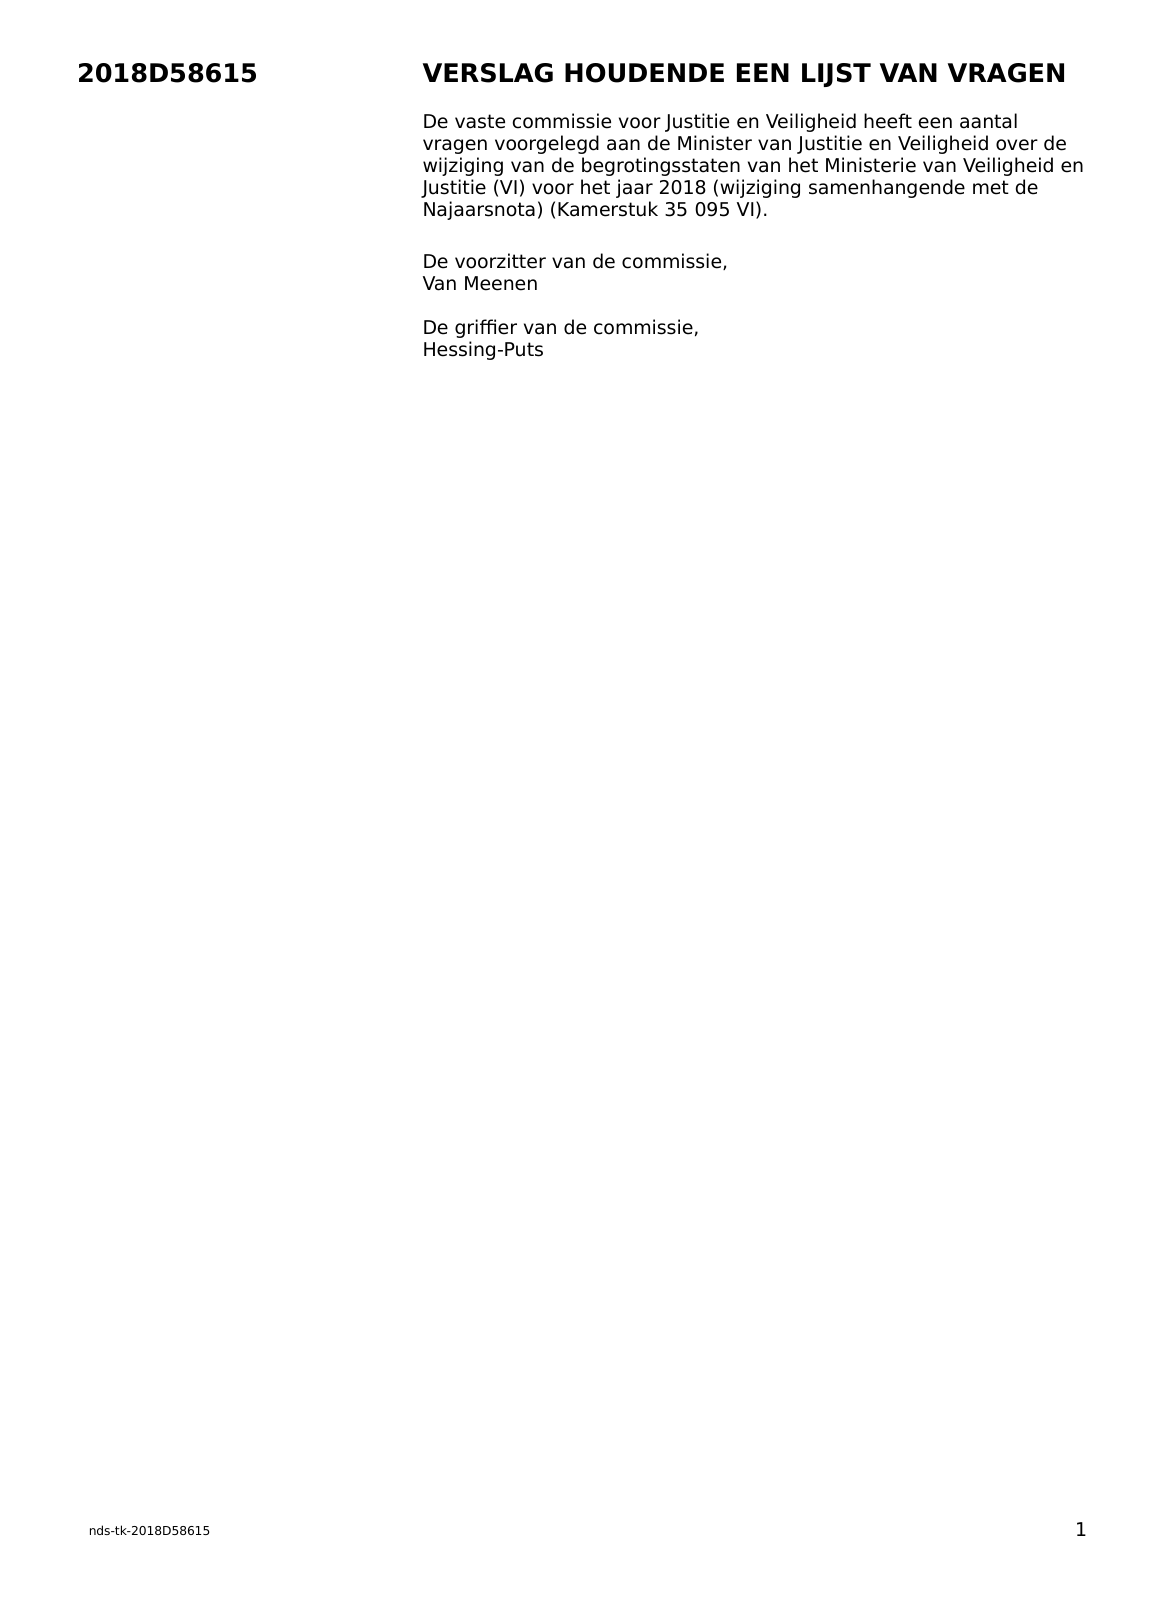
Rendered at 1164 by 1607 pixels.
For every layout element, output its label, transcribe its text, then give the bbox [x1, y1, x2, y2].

text De griffier van de commissie, Hessing-Puts [422, 317, 1087, 361]
text 2018D58615 VERSLAG HOUDENDE EEN LIJST VAN VRAGEN [77, 59, 1087, 89]
text nds-tk-2018D58615 [88, 1524, 323, 1538]
text De vaste commissie voor Justitie en Veiligheid heeft een aantal vragen voorgelegd aan de Minister van Justitie en Veiligheid over de wijziging van de begrotingsstaten van het Ministerie van Veiligheid en Justitie (VI) voor het jaar 2018 (wijziging samenhangende met de Najaarsnota) (Kamerstuk 35 095 VI). [422, 111, 1087, 221]
text De voorzitter van de commissie, Van Meenen [422, 251, 1087, 295]
